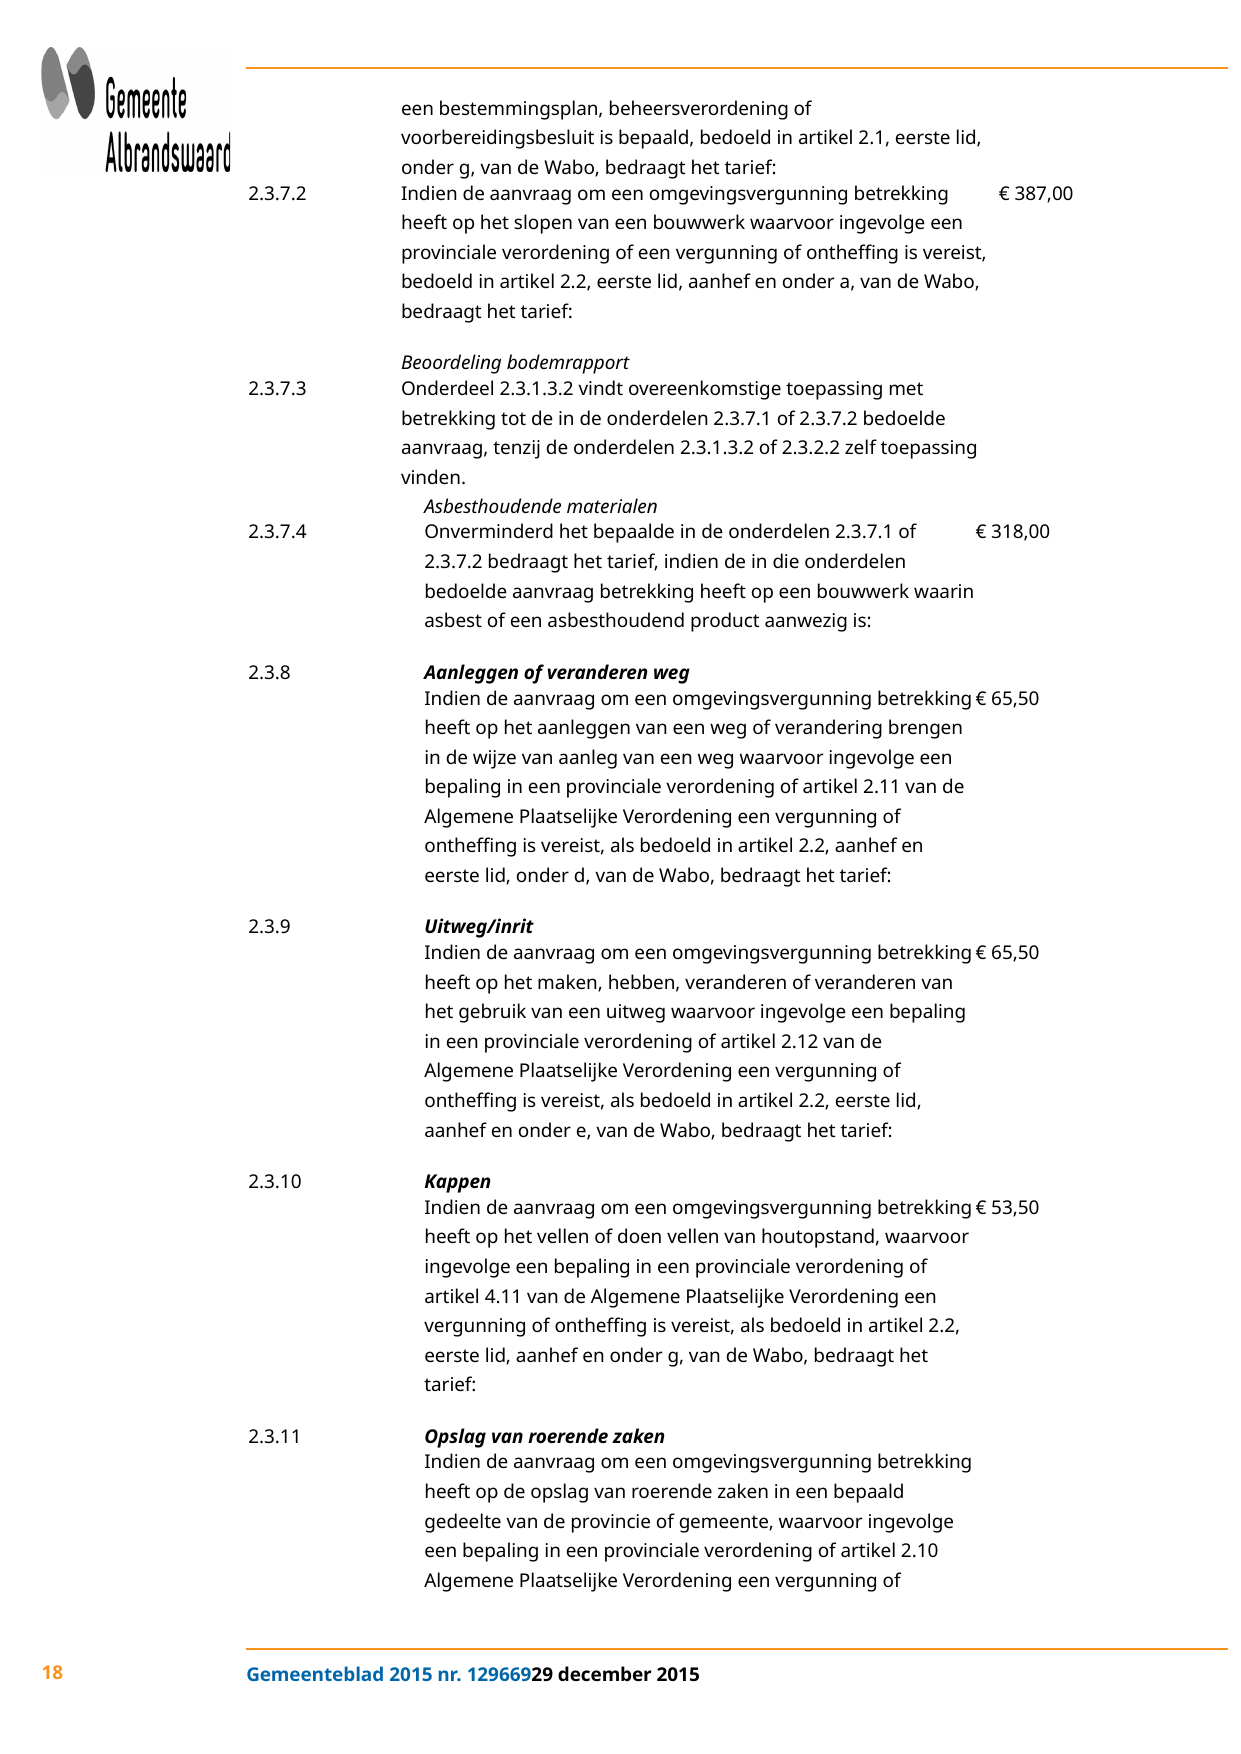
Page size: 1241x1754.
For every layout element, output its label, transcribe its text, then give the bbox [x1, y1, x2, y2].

table_cell Indien de aanvraag om een omgevingsvergunning betrekking heeft op het aanleggen van een weg of verandering brengen in de wijze van aanleg van een weg waarvoor ingevolge een bepaling in een provinciale verordening of artikel 2.11 van de Algemene Plaatselijke Verordening een vergunning of ontheffing is vereist, als bedoeld in artikel 2.2, aanhef en eerste lid, onder d, van de Wabo, bedraagt het tarief: [424, 685, 975, 888]
table_cell € 53,50 [975, 1194, 1152, 1397]
table_cell [248, 633, 424, 659]
table_cell € 65,50 [975, 685, 1152, 888]
table_cell Aanleggen of veranderen weg [424, 659, 975, 685]
table_cell [975, 1168, 1152, 1194]
table_cell 2.3.9 [248, 914, 424, 939]
table_cell Indien de aanvraag om een omgevingsvergunning betrekking heeft op het maken, hebben, veranderen of veranderen van het gebruik van een uitweg waarvoor ingevolge een bepaling in een provinciale verordening of artikel 2.12 van de Algemene Plaatselijke Verordening een vergunning of ontheffing is vereist, als bedoeld in artikel 2.2, eerste lid, aanhef en onder e, van de Wabo, bedraagt het tarief: [424, 939, 975, 1143]
table_cell [999, 375, 1152, 490]
table_cell [975, 659, 1152, 685]
table_cell Kappen [424, 1168, 975, 1194]
table_cell [248, 1143, 424, 1168]
table_header Asbesthoudende materialen [424, 493, 975, 519]
table_cell [248, 1397, 424, 1423]
table_cell Onderdeel 2.3.1.3.2 vindt overeenkomstige toepassing met betrekking tot de in de onderdelen 2.3.7.1 of 2.3.7.2 bedoelde aanvraag, tenzij de onderdelen 2.3.1.3.2 of 2.3.2.2 zelf toepassing vinden. [401, 375, 999, 490]
table_cell [424, 888, 975, 914]
table_cell 2.3.7.4 [248, 519, 424, 633]
table_cell € 318,00 [975, 519, 1152, 633]
table_cell Opslag van roerende zaken [424, 1423, 975, 1449]
table_cell [975, 1449, 1152, 1593]
table_cell [248, 1449, 424, 1593]
table_cell [424, 1143, 975, 1168]
table_cell 2.3.7.2 [248, 180, 401, 324]
table_cell Uitweg/inrit [424, 914, 975, 939]
table_cell Beoordeling bodemrapport [401, 350, 999, 375]
table_header [248, 493, 424, 519]
table_cell Onverminderd het bepaalde in de onderdelen 2.3.7.1 of 2.3.7.2 bedraagt het tarief, indien de in die onderdelen bedoelde aanvraag betrekking heeft op een bouwwerk waarin asbest of een asbesthoudend product aanwezig is: [424, 519, 975, 633]
table_cell Indien de aanvraag om een omgevingsvergunning betrekking heeft op de opslag van roerende zaken in een bepaald gedeelte van de provincie of gemeente, waarvoor ingevolge een bepaling in een provinciale verordening of artikel 2.10 Algemene Plaatselijke Verordening een vergunning of [424, 1449, 975, 1593]
table_cell [975, 914, 1152, 939]
table_cell [248, 888, 424, 914]
table_cell [248, 1194, 424, 1397]
table_cell € 65,50 [975, 939, 1152, 1143]
table_cell Indien de aanvraag om een omgevingsvergunning betrekking heeft op het vellen of doen vellen van houtopstand, waarvoor ingevolge een bepaling in een provinciale verordening of artikel 4.11 van de Algemene Plaatselijke Verordening een vergunning of ontheffing is vereist, als bedoeld in artikel 2.2, eerste lid, aanhef en onder g, van de Wabo, bedraagt het tarief: [424, 1194, 975, 1397]
table_cell [248, 350, 401, 375]
table_cell [999, 95, 1152, 180]
table_cell [975, 1143, 1152, 1168]
table_cell [975, 1423, 1152, 1449]
table_cell Indien de aanvraag om een omgevingsvergunning betrekking heeft op het slopen van een bouwwerk waarvoor ingevolge een provinciale verordening of een vergunning of ontheffing is vereist, bedoeld in artikel 2.2, eerste lid, aanhef en onder a, van de Wabo, bedraagt het tarief: [401, 180, 999, 324]
table_cell [248, 685, 424, 888]
table_cell 2.3.8 [248, 659, 424, 685]
table_cell [401, 324, 999, 349]
table_cell 2.3.7.3 [248, 375, 401, 490]
table_cell € 387,00 [999, 180, 1152, 324]
table_cell [424, 1397, 975, 1423]
table_cell [999, 324, 1152, 349]
table_cell 2.3.10 [248, 1168, 424, 1194]
table_cell [248, 939, 424, 1143]
table_header [975, 493, 1152, 519]
table_cell een bestemmingsplan, beheersverordening of voorbereidingsbesluit is bepaald, bedoeld in artikel 2.1, eerste lid, onder g, van de Wabo, bedraagt het tarief: [401, 95, 999, 180]
table_cell [975, 633, 1152, 659]
table_cell 2.3.11 [248, 1423, 424, 1449]
table_cell [248, 324, 401, 349]
picture [41, 47, 231, 172]
table_cell [975, 888, 1152, 914]
table_cell [975, 1397, 1152, 1423]
table_cell [999, 350, 1152, 375]
table_cell [248, 95, 401, 180]
table_cell [424, 633, 975, 659]
